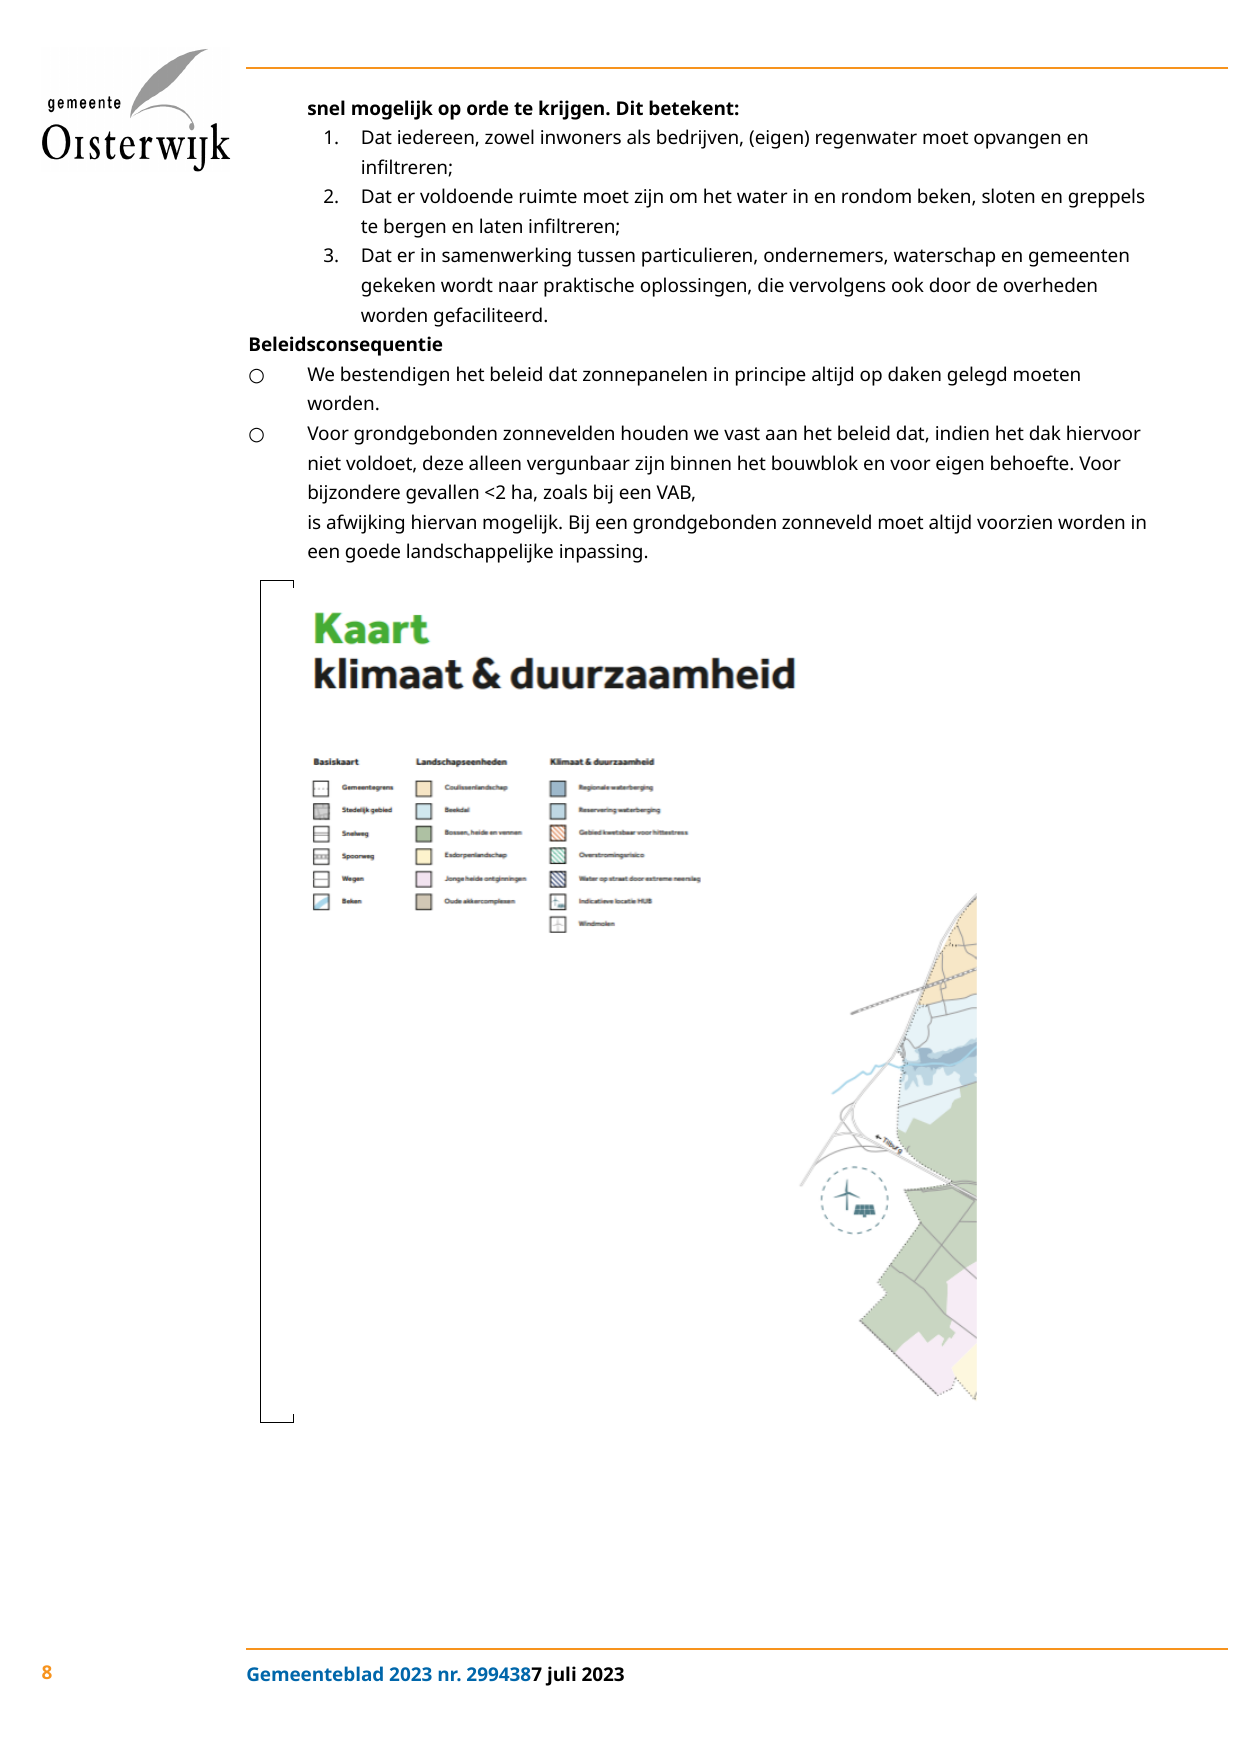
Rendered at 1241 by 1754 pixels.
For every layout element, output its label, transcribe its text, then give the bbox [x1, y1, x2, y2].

list We bestendigen het beleid dat zonnepanelen in principe altijd op daken gelegd moeten worden. [248, 361, 1152, 416]
list is afwijking hiervan mogelijk. Bij een grondgebonden zonneveld moet altijd voorzien worden in een goede landschappelijke inpassing. [248, 509, 1152, 564]
list Dat er in samenwerking tussen particulieren, ondernemers, waterschap en gemeenten gekeken wordt naar praktische oplossingen, die vervolgens ook door de overheden worden gefaciliteerd. [323, 243, 1152, 328]
text Beleidsconsequentie [248, 331, 1152, 357]
picture [41, 47, 231, 172]
list Voor grondgebonden zonnevelden houden we vast aan het beleid dat, indien het dak hiervoor niet voldoet, deze alleen vergunbaar zijn binnen het bouwblok en voor eigen behoefte. Voor bijzondere gevallen <2 ha, zoals bij een VAB, [248, 420, 1152, 505]
list Dat er voldoende ruimte moet zijn om het water in en rondom beken, sloten en greppels te bergen en laten infiltreren; [323, 183, 1152, 239]
picture [268, 588, 978, 1414]
list snel mogelijk op orde te krijgen. Dit betekent: [248, 95, 1152, 121]
list Dat iedereen, zowel inwoners als bedrijven, (eigen) regenwater moet opvangen en infiltreren; [323, 124, 1152, 180]
